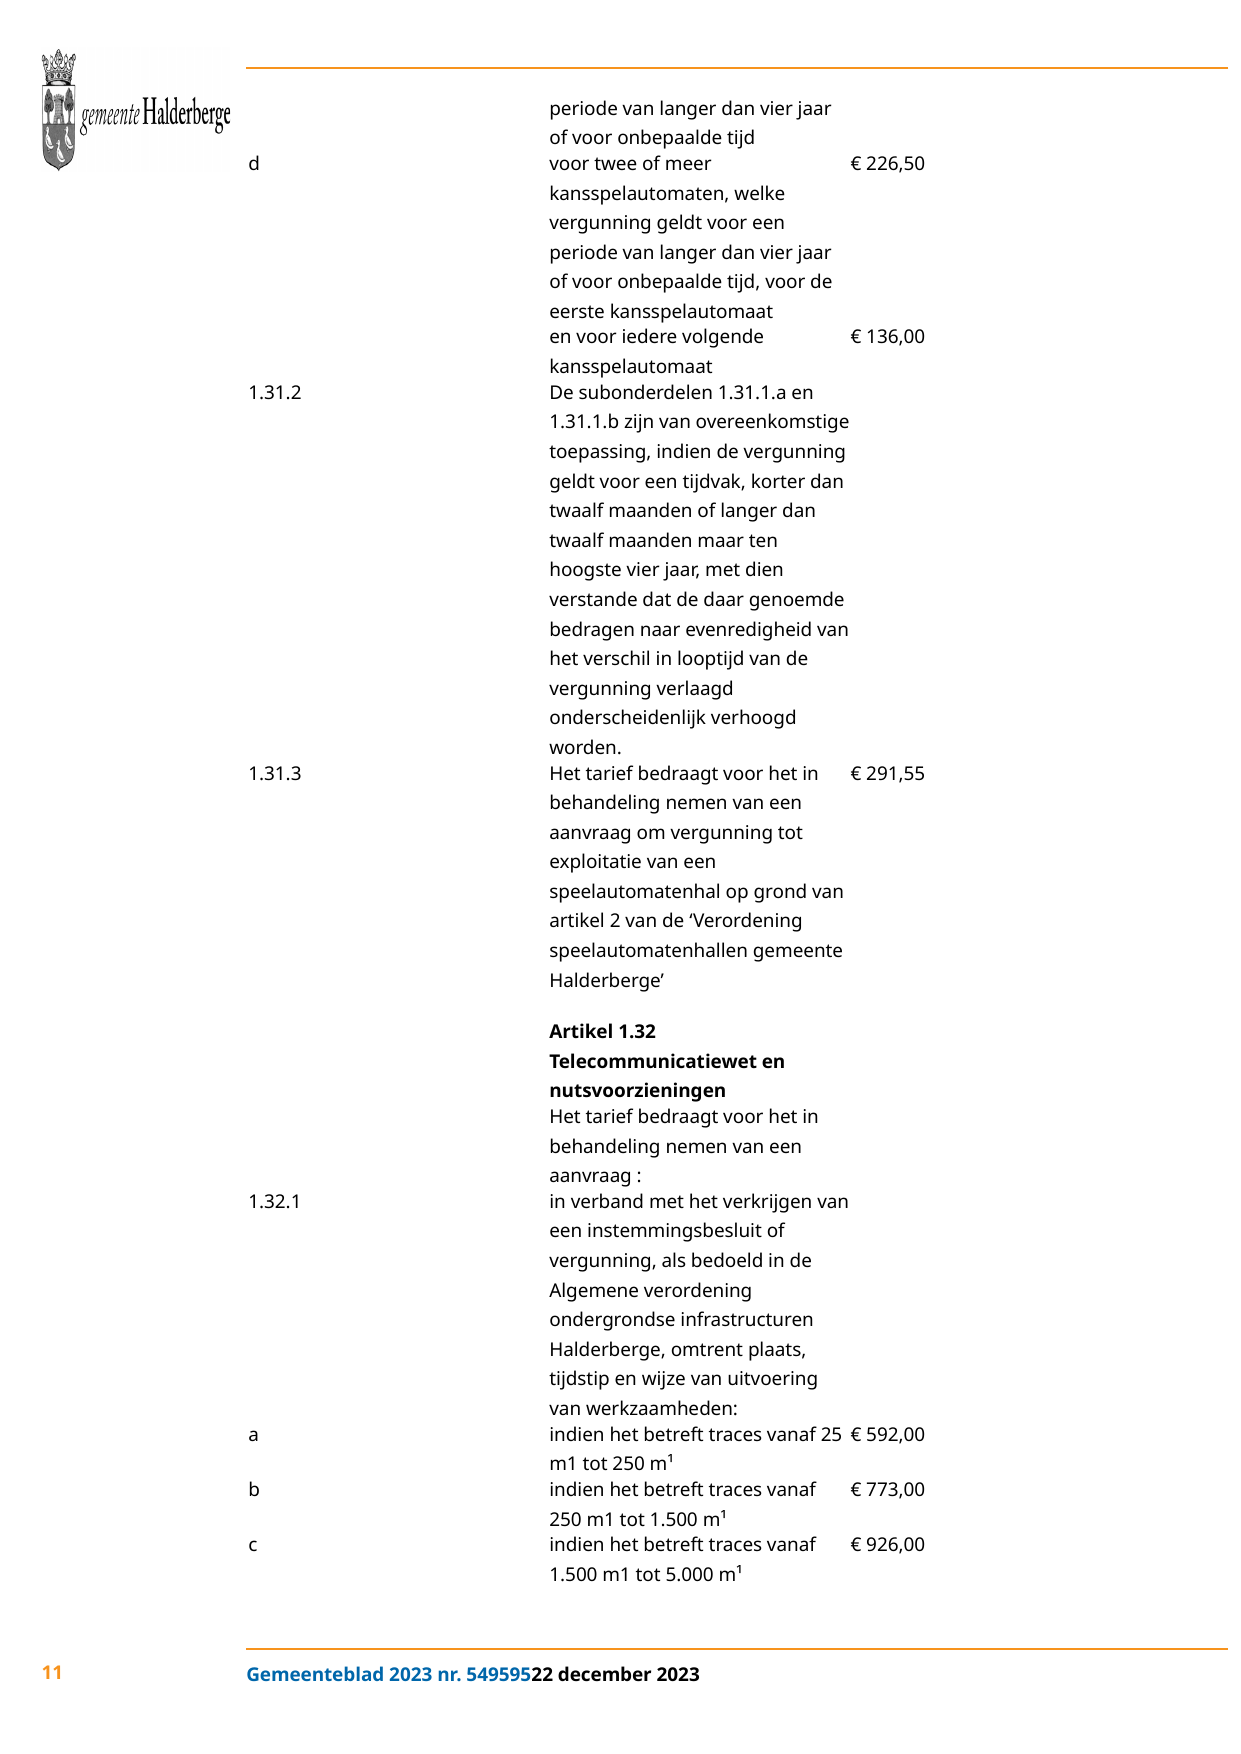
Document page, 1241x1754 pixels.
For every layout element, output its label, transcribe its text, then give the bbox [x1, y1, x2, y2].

table_cell 1.31.3 [248, 760, 549, 993]
table_cell Het tarief bedraagt voor het in behandeling nemen van een aanvraag : [549, 1103, 850, 1188]
table_cell [248, 1103, 549, 1188]
table_cell € 226,50 [850, 150, 1152, 324]
table_cell [850, 95, 1152, 150]
table_cell [850, 1103, 1152, 1188]
table_cell Artikel 1.32 Telecommunicatiewet en nutsvoorzieningen [549, 1018, 850, 1103]
table_cell De subonderdelen 1.31.1.a en 1.31.1.b zijn van overeenkomstige toepassing, indien de vergunning geldt voor een tijdvak, korter dan twaalf maanden of langer dan twaalf maanden maar ten hoogste vier jaar, met dien verstande dat de daar genoemde bedragen naar evenredigheid van het verschil in looptijd van de vergunning verlaagd onderscheidenlijk verhoogd worden. [549, 379, 850, 760]
picture [41, 47, 231, 172]
table_cell a [248, 1421, 549, 1476]
table_cell periode van langer dan vier jaar of voor onbepaalde tijd [549, 95, 850, 150]
table_cell [850, 1188, 1152, 1421]
table_cell [248, 993, 549, 1018]
table_cell € 136,00 [850, 324, 1152, 379]
table_cell in verband met het verkrijgen van een instemmingsbesluit of vergunning, als bedoeld in de Algemene verordening ondergrondse infrastructuren Halderberge, omtrent plaats, tijdstip en wijze van uitvoering van werkzaamheden: [549, 1188, 850, 1421]
table_cell d [248, 150, 549, 324]
table_cell € 926,00 [850, 1532, 1152, 1587]
table_cell 1.32.1 [248, 1188, 549, 1421]
table_cell [248, 1018, 549, 1103]
table_cell 1.31.2 [248, 379, 549, 760]
table_cell indien het betreft traces vanaf 250 m1 tot 1.500 m¹ [549, 1476, 850, 1532]
table_cell indien het betreft traces vanaf 25 m1 tot 250 m¹ [549, 1421, 850, 1476]
table_cell € 592,00 [850, 1421, 1152, 1476]
table_cell b [248, 1476, 549, 1532]
table_cell indien het betreft traces vanaf 1.500 m1 tot 5.000 m¹ [549, 1532, 850, 1587]
table_cell [248, 324, 549, 379]
table_cell [248, 95, 549, 150]
table_cell c [248, 1532, 549, 1587]
table_cell [850, 1018, 1152, 1103]
table_cell voor twee of meer kansspelautomaten, welke vergunning geldt voor een periode van langer dan vier jaar of voor onbepaalde tijd, voor de eerste kansspelautomaat [549, 150, 850, 324]
table_cell [850, 993, 1152, 1018]
table_cell € 773,00 [850, 1476, 1152, 1532]
table_cell en voor iedere volgende kansspelautomaat [549, 324, 850, 379]
table_cell [549, 993, 850, 1018]
table_cell Het tarief bedraagt voor het in behandeling nemen van een aanvraag om vergunning tot exploitatie van een speelautomatenhal op grond van artikel 2 van de ‘Verordening speelautomatenhallen gemeente Halderberge’ [549, 760, 850, 993]
table_cell € 291,55 [850, 760, 1152, 993]
table_cell [850, 379, 1152, 760]
